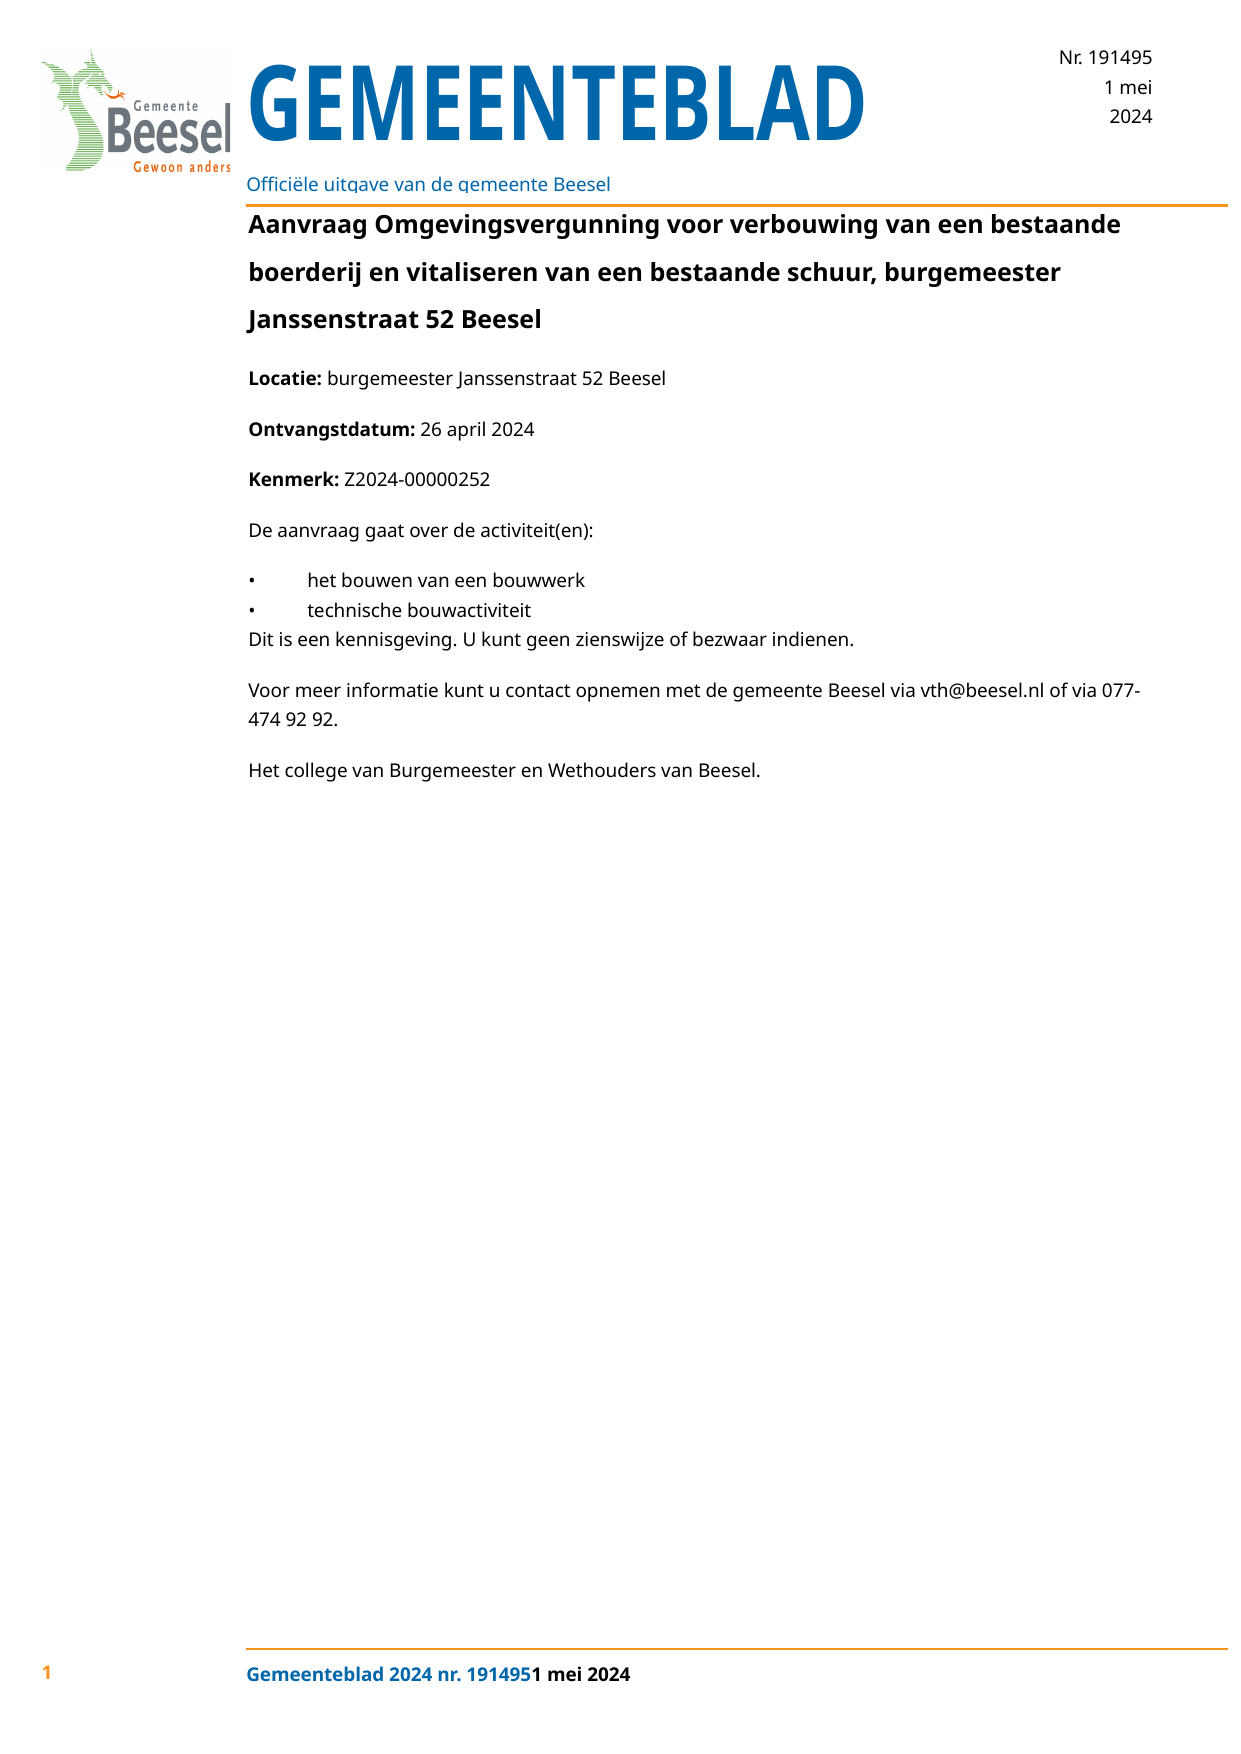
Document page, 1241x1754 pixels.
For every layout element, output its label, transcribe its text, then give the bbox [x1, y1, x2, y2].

text Kenmerk: Z2024-00000252 [248, 466, 1152, 492]
picture [41, 47, 231, 172]
list technische bouwactiviteit [248, 597, 1152, 622]
text Ontvangstdatum: 26 april 2024 [248, 416, 1152, 442]
list het bouwen van een bouwwerk [248, 567, 1152, 593]
text Dit is een kennisgeving. U kunt geen zienswijze of bezwaar indienen. [248, 626, 1152, 652]
text Locatie: burgemeester Janssenstraat 52 Beesel [248, 366, 1152, 391]
text Het college van Burgemeester en Wethouders van Beesel. [248, 757, 1152, 782]
text Voor meer informatie kunt u contact opnemen met de gemeente Beesel via vth@beesel.nl of via 077-474 92 92. [248, 677, 1152, 732]
text Aanvraag Omgevingsvergunning voor verbouwing van een bestaande boerderij en vitaliseren van een bestaande schuur, burgemeester Janssenstraat 52 Beesel [248, 207, 1152, 336]
text De aanvraag gaat over de activiteit(en): [248, 517, 1152, 542]
